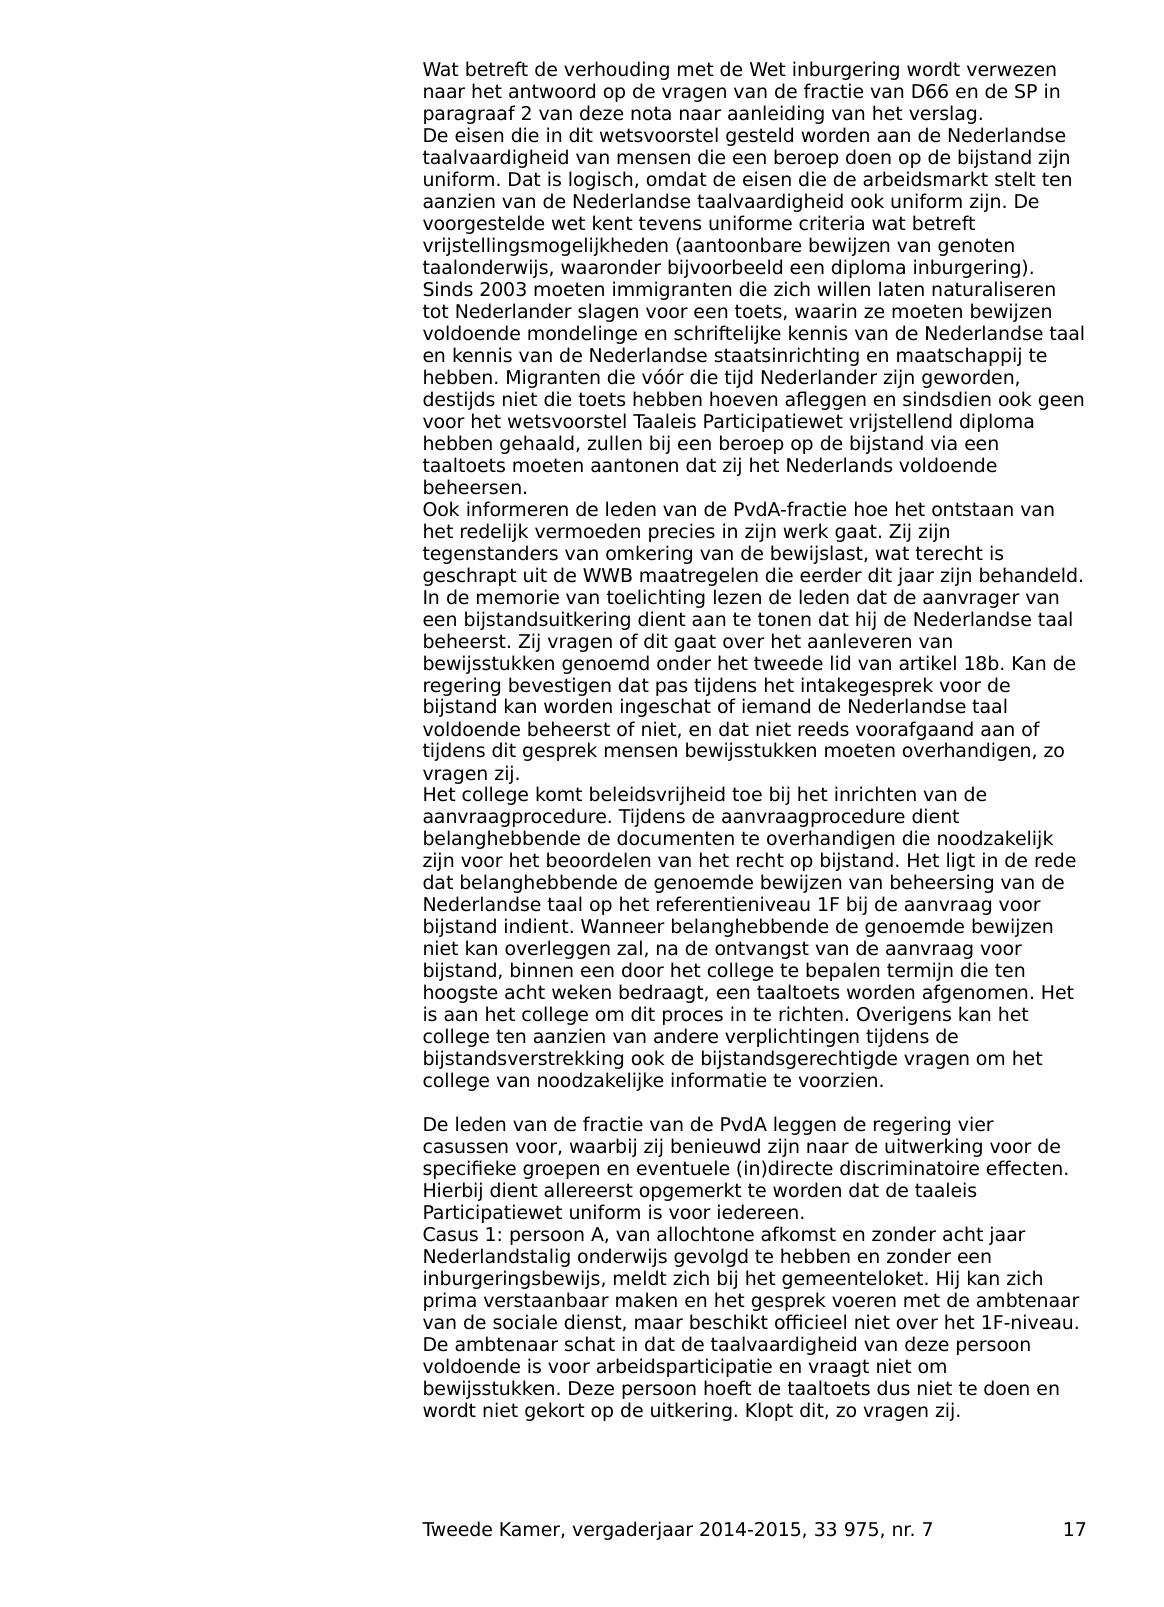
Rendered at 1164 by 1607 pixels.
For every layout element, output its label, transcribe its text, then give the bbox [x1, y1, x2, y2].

text Het college komt beleidsvrijheid toe bij het inrichten van de aanvraagprocedure. Tijdens de aanvraagprocedure dient belanghebbende de documenten te overhandigen die noodzakelijk zijn voor het beoordelen van het recht op bijstand. Het ligt in de rede dat belanghebbende de genoemde bewijzen van beheersing van de Nederlandse taal op het referentieniveau 1F bij de aanvraag voor bijstand indient. Wanneer belanghebbende de genoemde bewijzen niet kan overleggen zal, na de ontvangst van de aanvraag voor bijstand, binnen een door het college te bepalen termijn die ten hoogste acht weken bedraagt, een taaltoets worden afgenomen. Het is aan het college om dit proces in te richten. Overigens kan het college ten aanzien van andere verplichtingen tijdens de bijstandsverstrekking ook de bijstandsgerechtigde vragen om het college van noodzakelijke informatie te voorzien. [422, 784, 1087, 1092]
text De leden van de fractie van de PvdA leggen de regering vier casussen voor, waarbij zij benieuwd zijn naar de uitwerking voor de specifieke groepen en eventuele (in)directe discriminatoire effecten. Hierbij dient allereerst opgemerkt te worden dat de taaleis Participatiewet uniform is voor iedereen. [422, 1114, 1087, 1224]
text Ook informeren de leden van de PvdA-fractie hoe het ontstaan van het redelijk vermoeden precies in zijn werk gaat. Zij zijn tegenstanders van omkering van de bewijslast, wat terecht is geschrapt uit de WWB maatregelen die eerder dit jaar zijn behandeld. In de memorie van toelichting lezen de leden dat de aanvrager van een bijstandsuitkering dient aan te tonen dat hij de Nederlandse taal beheerst. Zij vragen of dit gaat over het aanleveren van bewijsstukken genoemd onder het tweede lid van artikel 18b. Kan de regering bevestigen dat pas tijdens het intakegesprek voor de bijstand kan worden ingeschat of iemand de Nederlandse taal voldoende beheerst of niet, en dat niet reeds voorafgaand aan of tijdens dit gesprek mensen bewijsstukken moeten overhandigen, zo vragen zij. [422, 499, 1087, 784]
text De eisen die in dit wetsvoorstel gesteld worden aan de Nederlandse taalvaardigheid van mensen die een beroep doen op de bijstand zijn uniform. Dat is logisch, omdat de eisen die de arbeidsmarkt stelt ten aanzien van de Nederlandse taalvaardigheid ook uniform zijn. De voorgestelde wet kent tevens uniforme criteria wat betreft vrijstellingsmogelijkheden (aantoonbare bewijzen van genoten taalonderwijs, waaronder bijvoorbeeld een diploma inburgering). [422, 125, 1087, 279]
text Sinds 2003 moeten immigranten die zich willen laten naturaliseren tot Nederlander slagen voor een toets, waarin ze moeten bewijzen voldoende mondelinge en schriftelijke kennis van de Nederlandse taal en kennis van de Nederlandse staatsinrichting en maatschappij te hebben. Migranten die vóór die tijd Nederlander zijn geworden, destijds niet die toets hebben hoeven afleggen en sindsdien ook geen voor het wetsvoorstel Taaleis Participatiewet vrijstellend diploma hebben gehaald, zullen bij een beroep op de bijstand via een taaltoets moeten aantonen dat zij het Nederlands voldoende beheersen. [422, 279, 1087, 499]
text Wat betreft de verhouding met de Wet inburgering wordt verwezen naar het antwoord op de vragen van de fractie van D66 en de SP in paragraaf 2 van deze nota naar aanleiding van het verslag. [422, 59, 1087, 125]
text Casus 1: persoon A, van allochtone afkomst en zonder acht jaar Nederlandstalig onderwijs gevolgd te hebben en zonder een inburgeringsbewijs, meldt zich bij het gemeenteloket. Hij kan zich prima verstaanbaar maken en het gesprek voeren met de ambtenaar van de sociale dienst, maar beschikt officieel niet over het 1F-niveau. De ambtenaar schat in dat de taalvaardigheid van deze persoon voldoende is voor arbeidsparticipatie en vraagt niet om bewijsstukken. Deze persoon hoeft de taaltoets dus niet te doen en wordt niet gekort op de uitkering. Klopt dit, zo vragen zij. [422, 1224, 1087, 1422]
